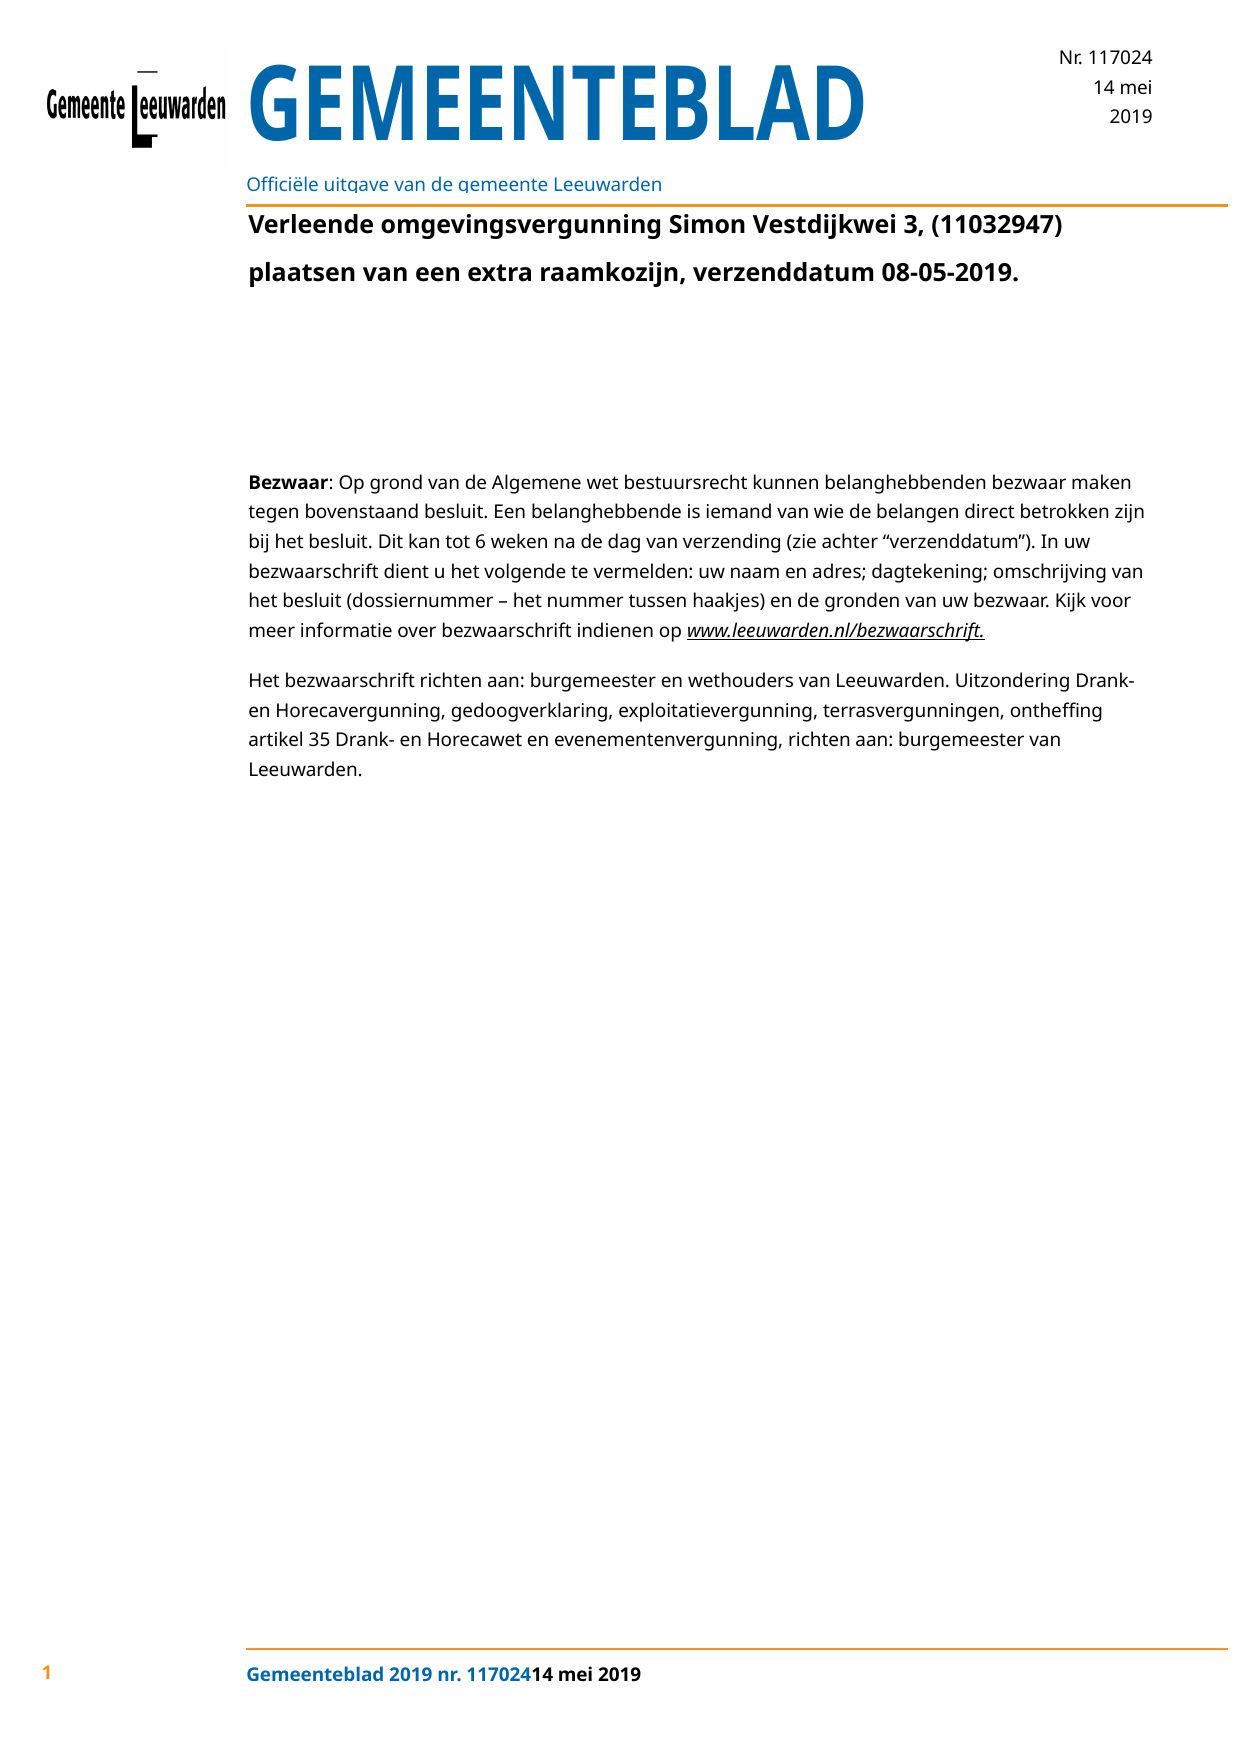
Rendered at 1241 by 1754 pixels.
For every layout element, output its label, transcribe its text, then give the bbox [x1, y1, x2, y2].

text Het bezwaarschrift richten aan: burgemeester en wethouders van Leeuwarden. Uitzondering Drank- en Horecavergunning, gedoogverklaring, exploitatievergunning, terrasvergunningen, ontheffing artikel 35 Drank- en Horecawet en evenementenvergunning, richten aan: burgemeester van Leeuwarden. [248, 667, 1152, 782]
text Bezwaar: Op grond van de Algemene wet bestuursrecht kunnen belanghebbenden bezwaar maken tegen bovenstaand besluit. Een belanghebbende is iemand van wie de belangen direct betrokken zijn bij het besluit. Dit kan tot 6 weken na de dag van verzending (zie achter “verzenddatum”). In uw bezwaarschrift dient u het volgende te vermelden: uw naam en adres; dagtekening; omschrijving van het besluit (dossiernummer – het nummer tussen haakjes) en de gronden van uw bezwaar. Kijk voor meer informatie over bezwaarschrift indienen op www.leeuwarden.nl/bezwaarschrift. [248, 469, 1152, 643]
text Verleende omgevingsvergunning Simon Vestdijkwei 3, (11032947) plaatsen van een extra raamkozijn, verzenddatum 08-05-2019. [248, 207, 1152, 288]
picture [41, 47, 231, 172]
